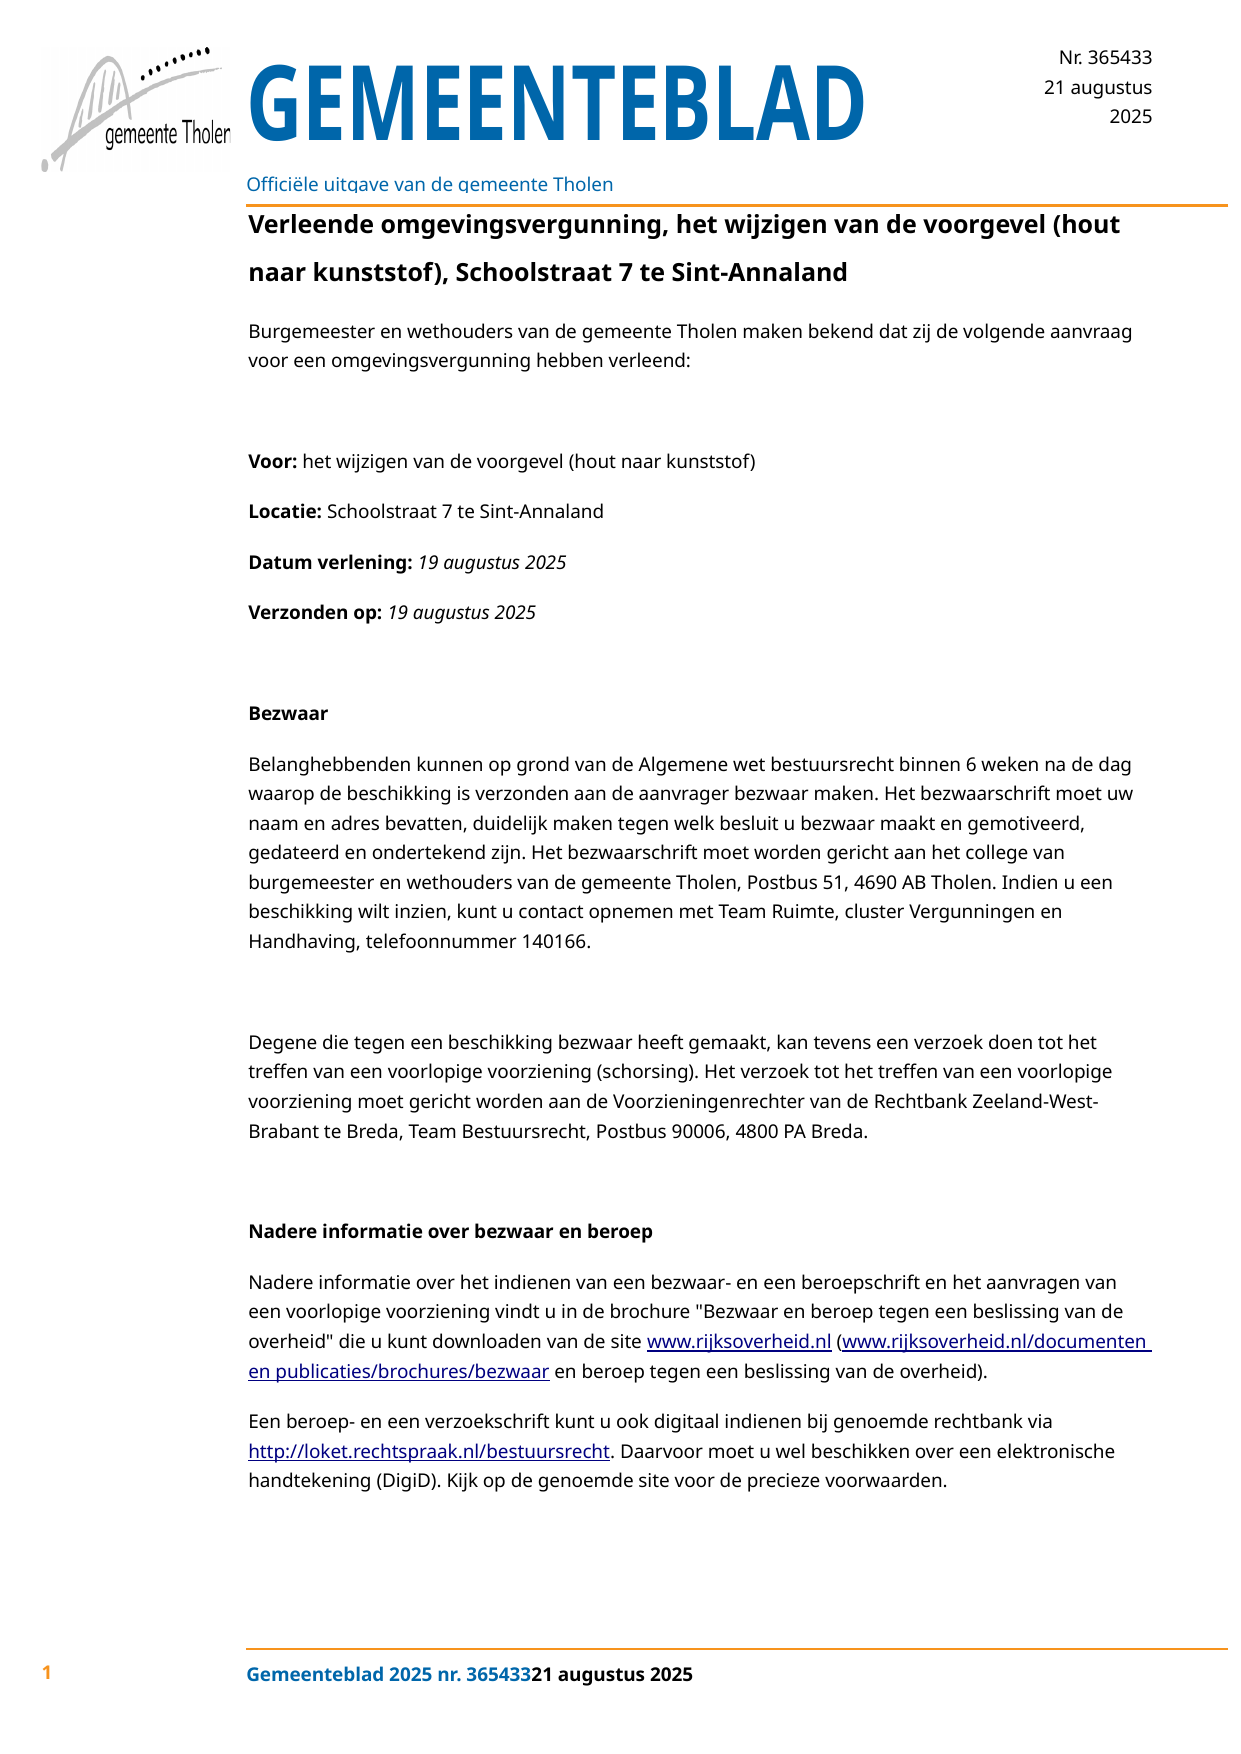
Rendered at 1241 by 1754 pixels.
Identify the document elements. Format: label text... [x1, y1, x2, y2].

text Datum verlening: 19 augustus 2025 [248, 549, 1152, 575]
picture [41, 47, 231, 172]
text Burgemeester en wethouders van de gemeente Tholen maken bekend dat zij de volgende aanvraag voor een omgevingsvergunning hebben verleend: [248, 318, 1152, 373]
text Locatie: Schoolstraat 7 te Sint-Annaland [248, 499, 1152, 524]
text Degene die tegen een beschikking bezwaar heeft gemaakt, kan tevens een verzoek doen tot het treffen van een voorlopige voorziening (schorsing). Het verzoek tot het treffen van een voorlopige voorziening moet gericht worden aan de Voorzieningenrechter van de Rechtbank Zeeland-West-Brabant te Breda, Team Bestuursrecht, Postbus 90006, 4800 PA Breda. [248, 1029, 1152, 1144]
text Belanghebbenden kunnen op grond van de Algemene wet bestuursrecht binnen 6 weken na de dag waarop de beschikking is verzonden aan de aanvrager bezwaar maken. Het bezwaarschrift moet uw naam en adres bevatten, duidelijk maken tegen welk besluit u bezwaar maakt en gemotiveerd, gedateerd en ondertekend zijn. Het bezwaarschrift moet worden gericht aan het college van burgemeester en wethouders van de gemeente Tholen, Postbus 51, 4690 AB Tholen. Indien u een beschikking wilt inzien, kunt u contact opnemen met Team Ruimte, cluster Vergunningen en Handhaving, telefoonnummer 140166. [248, 751, 1152, 954]
text Een beroep- en een verzoekschrift kunt u ook digitaal indienen bij genoemde rechtbank via http://loket.rechtspraak.nl/bestuursrecht. Daarvoor moet u wel beschikken over een elektronische handtekening (DigiD). Kijk op de genoemde site voor de precieze voorwaarden. [248, 1408, 1152, 1493]
text Bezwaar [248, 700, 1152, 726]
text Voor: het wijzigen van de voorgevel (hout naar kunststof) [248, 448, 1152, 474]
text Verleende omgevingsvergunning, het wijzigen van de voorgevel (hout naar kunststof), Schoolstraat 7 te Sint-Annaland [248, 207, 1152, 288]
text Nadere informatie over het indienen van een bezwaar- en een beroepschrift en het aanvragen van een voorlopige voorziening vindt u in de brochure "Bezwaar en beroep tegen een beslissing van de overheid" die u kunt downloaden van de site www.rijksoverheid.nl (www.rijksoverheid.nl/documenten en publicaties/brochures/bezwaar en beroep tegen een beslissing van de overheid). [248, 1269, 1152, 1384]
text Verzonden op: 19 augustus 2025 [248, 599, 1152, 625]
text Nadere informatie over bezwaar en beroep [248, 1219, 1152, 1244]
